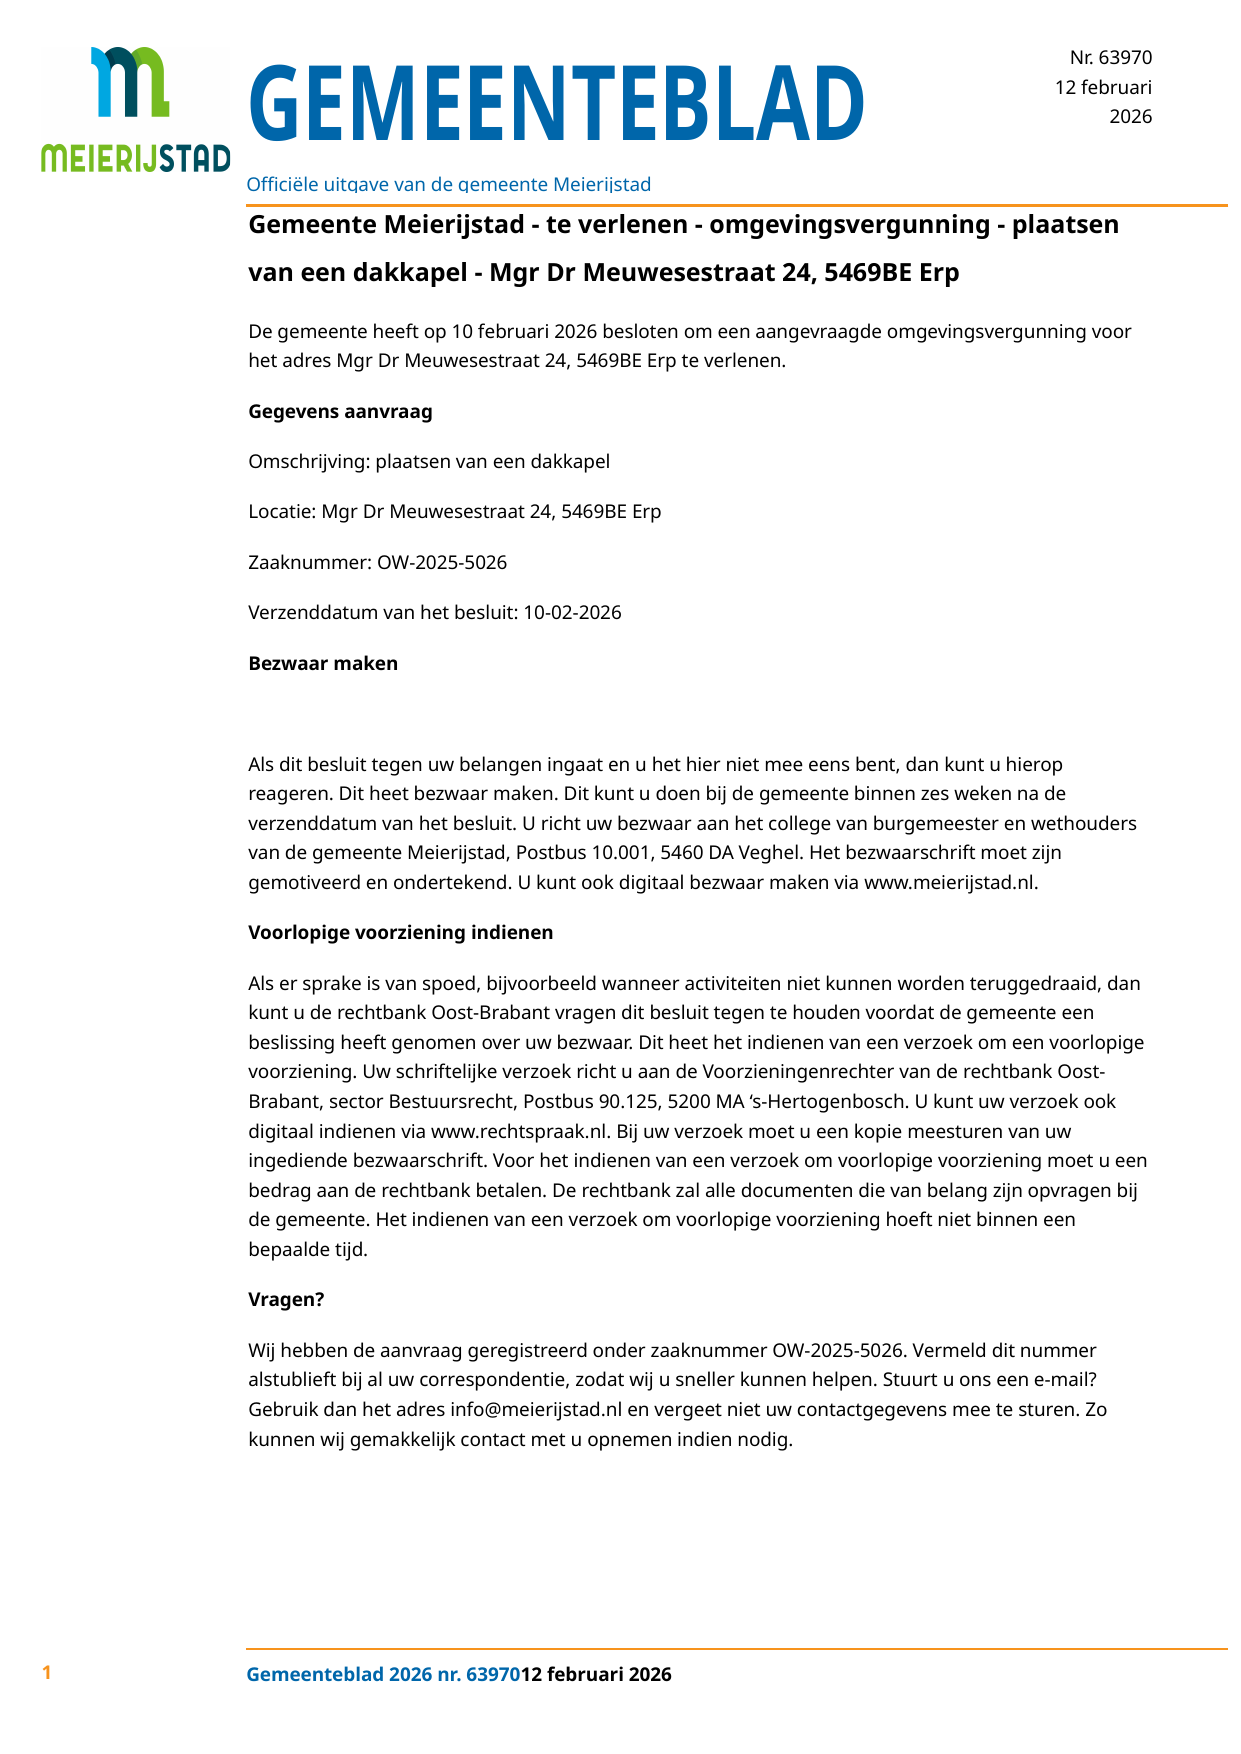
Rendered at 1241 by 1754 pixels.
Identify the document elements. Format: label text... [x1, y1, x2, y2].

text Gemeente Meierijstad - te verlenen - omgevingsvergunning - plaatsen van een dakkapel - Mgr Dr Meuwesestraat 24, 5469BE Erp [248, 207, 1152, 288]
text Bezwaar maken [248, 650, 1152, 676]
text Vragen? [248, 1287, 1152, 1312]
text Voorlopige voorziening indienen [248, 919, 1152, 945]
text Als dit besluit tegen uw belangen ingaat en u het hier niet mee eens bent, dan kunt u hierop reageren. Dit heet bezwaar maken. Dit kunt u doen bij de gemeente binnen zes weken na de verzenddatum van het besluit. U richt uw bezwaar aan het college van burgemeester en wethouders van de gemeente Meierijstad, Postbus 10.001, 5460 DA Veghel. Het bezwaarschrift moet zijn gemotiveerd en ondertekend. U kunt ook digitaal bezwaar maken via www.meierijstad.nl. [248, 751, 1152, 895]
text Verzenddatum van het besluit: 10-02-2026 [248, 599, 1152, 625]
text Locatie: Mgr Dr Meuwesestraat 24, 5469BE Erp [248, 499, 1152, 524]
text Als er sprake is van spoed, bijvoorbeeld wanneer activiteiten niet kunnen worden teruggedraaid, dan kunt u de rechtbank Oost-Brabant vragen dit besluit tegen te houden voordat de gemeente een beslissing heeft genomen over uw bezwaar. Dit heet het indienen van een verzoek om een voorlopige voorziening. Uw schriftelijke verzoek richt u aan de Voorzieningenrechter van de rechtbank Oost-Brabant, sector Bestuursrecht, Postbus 90.125, 5200 MA ‘s-Hertogenbosch. U kunt uw verzoek ook digitaal indienen via www.rechtspraak.nl. Bij uw verzoek moet u een kopie meesturen van uw ingediende bezwaarschrift. Voor het indienen van een verzoek om voorlopige voorziening moet u een bedrag aan de rechtbank betalen. De rechtbank zal alle documenten die van belang zijn opvragen bij de gemeente. Het indienen van een verzoek om voorlopige voorziening hoeft niet binnen een bepaalde tijd. [248, 970, 1152, 1262]
text Gegevens aanvraag [248, 398, 1152, 424]
text De gemeente heeft op 10 februari 2026 besloten om een aangevraagde omgevingsvergunning voor het adres Mgr Dr Meuwesestraat 24, 5469BE Erp te verlenen. [248, 318, 1152, 373]
picture [41, 47, 231, 172]
text Omschrijving: plaatsen van een dakkapel [248, 448, 1152, 474]
text Zaaknummer: OW-2025-5026 [248, 549, 1152, 575]
text Wij hebben de aanvraag geregistreerd onder zaaknummer OW-2025-5026. Vermeld dit nummer alstublieft bij al uw correspondentie, zodat wij u sneller kunnen helpen. Stuurt u ons een e-mail? Gebruik dan het adres info@meierijstad.nl en vergeet niet uw contactgegevens mee te sturen. Zo kunnen wij gemakkelijk contact met u opnemen indien nodig. [248, 1337, 1152, 1452]
